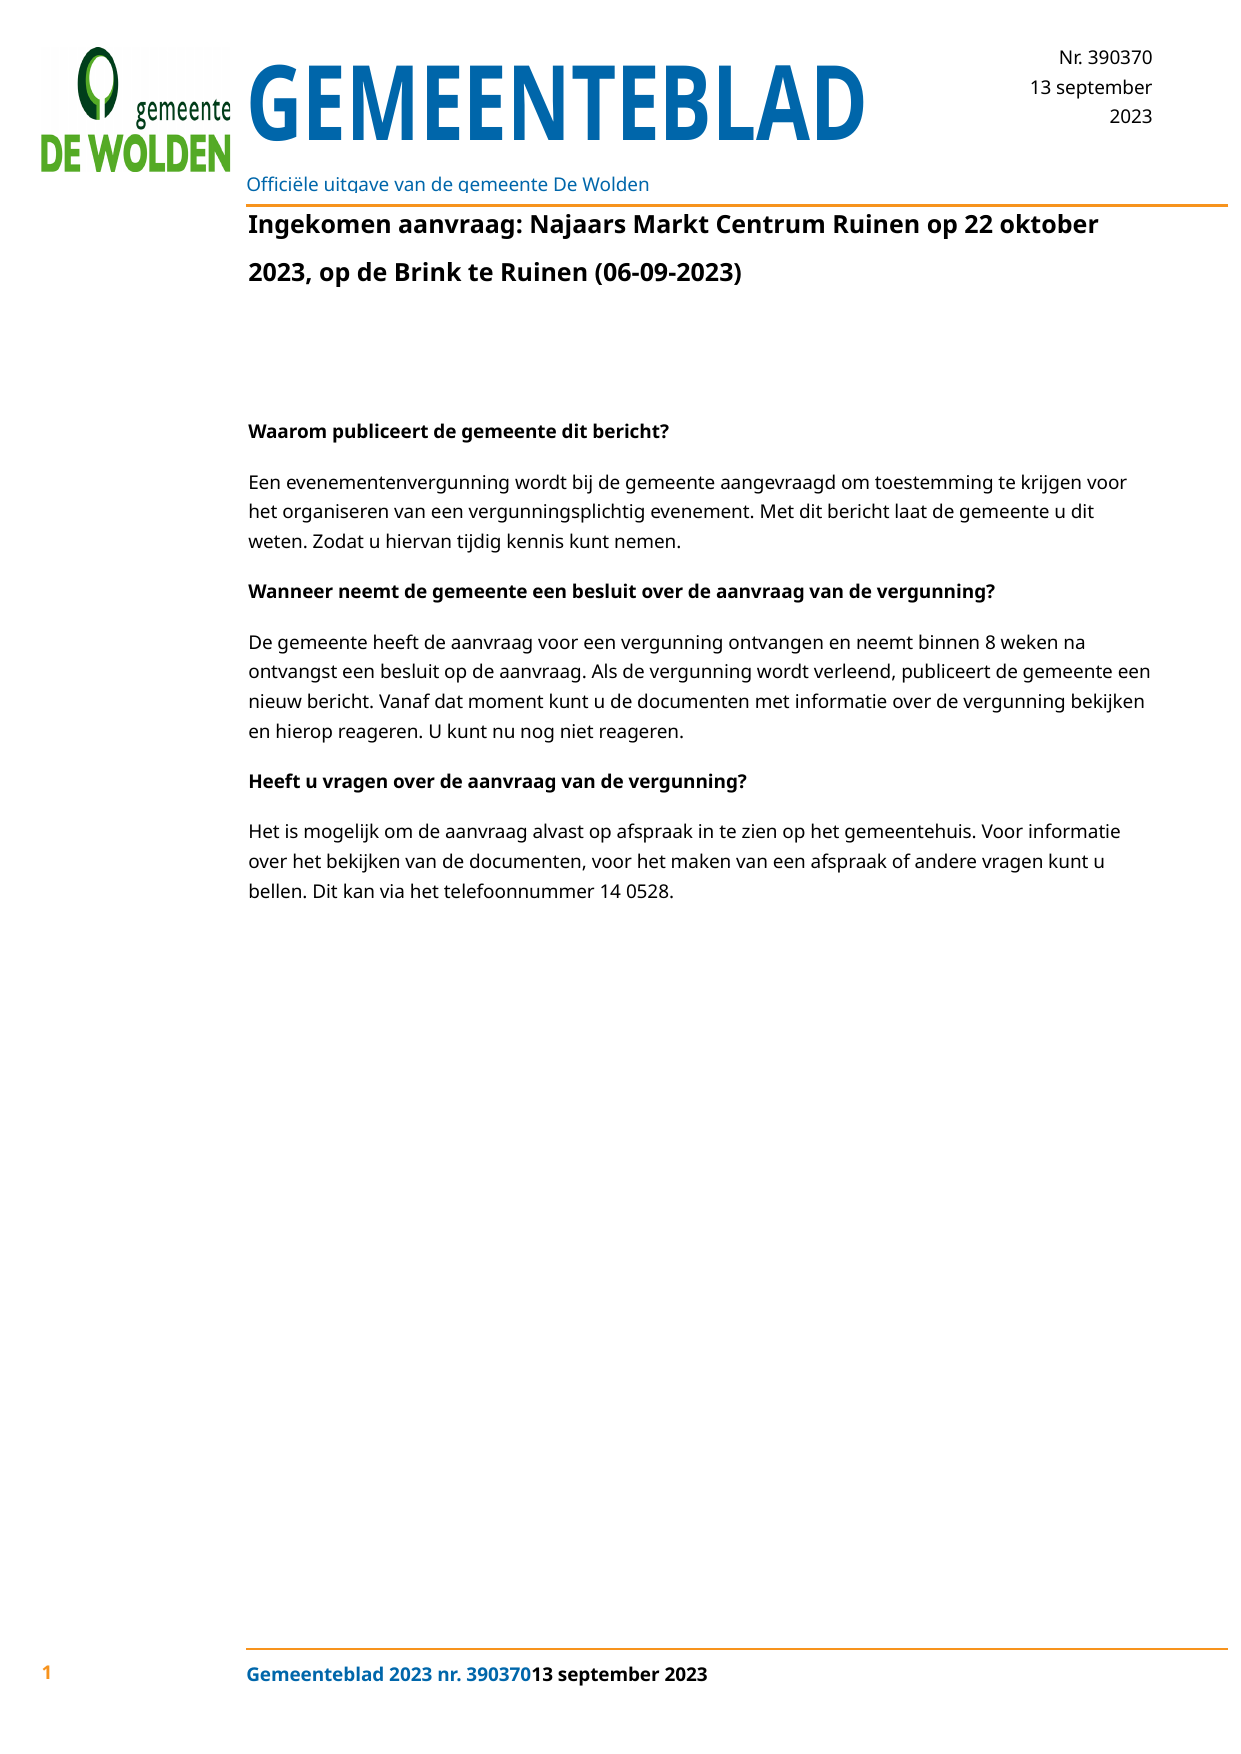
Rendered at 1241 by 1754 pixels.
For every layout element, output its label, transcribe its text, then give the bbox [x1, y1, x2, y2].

text Heeft u vragen over de aanvraag van de vergunning? [248, 768, 1152, 794]
text De gemeente heeft de aanvraag voor een vergunning ontvangen en neemt binnen 8 weken na ontvangst een besluit op de aanvraag. Als de vergunning wordt verleend, publiceert de gemeente een nieuw bericht. Vanaf dat moment kunt u de documenten met informatie over de vergunning bekijken en hierop reageren. U kunt nu nog niet reageren. [248, 629, 1152, 744]
text Ingekomen aanvraag: Najaars Markt Centrum Ruinen op 22 oktober 2023, op de Brink te Ruinen (06-09-2023) [248, 207, 1152, 288]
text Het is mogelijk om de aanvraag alvast op afspraak in te zien op het gemeentehuis. Voor informatie over het bekijken van de documenten, voor het maken van een afspraak of andere vragen kunt u bellen. Dit kan via het telefoonnummer 14 0528. [248, 819, 1152, 904]
picture [41, 47, 231, 172]
text Een evenementenvergunning wordt bij de gemeente aangevraagd om toestemming te krijgen voor het organiseren van een vergunningsplichtig evenement. Met dit bericht laat de gemeente u dit weten. Zodat u hiervan tijdig kennis kunt nemen. [248, 469, 1152, 554]
text Wanneer neemt de gemeente een besluit over de aanvraag van de vergunning? [248, 579, 1152, 604]
text Waarom publiceert de gemeente dit bericht? [248, 419, 1152, 444]
